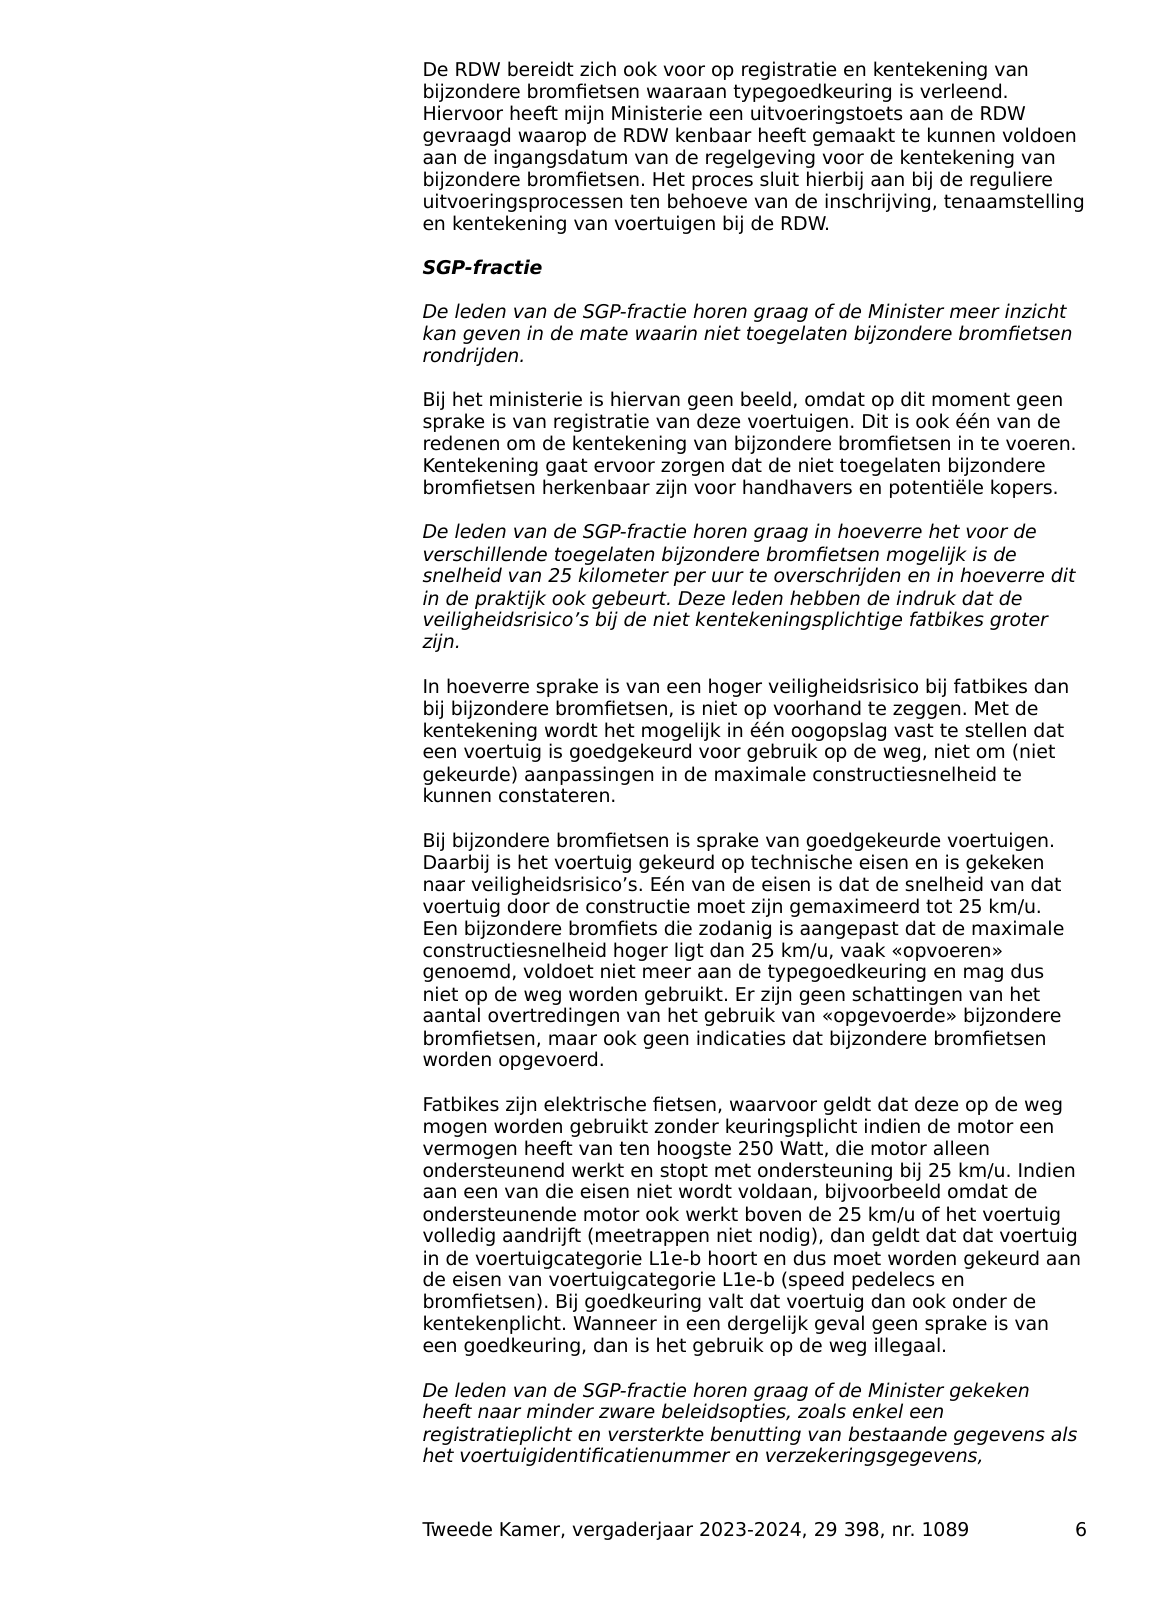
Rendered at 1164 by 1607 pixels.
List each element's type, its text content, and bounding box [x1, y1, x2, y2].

text De leden van de SGP-fractie horen graag in hoeverre het voor de verschillende toegelaten bijzondere bromfietsen mogelijk is de snelheid van 25 kilometer per uur te overschrijden en in hoeverre dit in de praktijk ook gebeurt. Deze leden hebben de indruk dat de veiligheidsrisico’s bij de niet kentekeningsplichtige fatbikes groter zijn. [422, 521, 1087, 653]
subtitle SGP-fractie [422, 257, 1087, 279]
text De leden van de SGP-fractie horen graag of de Minister gekeken heeft naar minder zware beleidsopties, zoals enkel een registratieplicht en versterkte benutting van bestaande gegevens als het voertuigidentificatienummer en verzekeringsgegevens, [422, 1379, 1087, 1467]
text De leden van de SGP-fractie horen graag of de Minister meer inzicht kan geven in de mate waarin niet toegelaten bijzondere bromfietsen rondrijden. [422, 301, 1087, 367]
text In hoeverre sprake is van een hoger veiligheidsrisico bij fatbikes dan bij bijzondere bromfietsen, is niet op voorhand te zeggen. Met de kentekening wordt het mogelijk in één oogopslag vast te stellen dat een voertuig is goedgekeurd voor gebruik op de weg, niet om (niet gekeurde) aanpassingen in de maximale constructiesnelheid te kunnen constateren. [422, 676, 1087, 807]
text Fatbikes zijn elektrische fietsen, waarvoor geldt dat deze op de weg mogen worden gebruikt zonder keuringsplicht indien de motor een vermogen heeft van ten hoogste 250 Watt, die motor alleen ondersteunend werkt en stopt met ondersteuning bij 25 km/u. Indien aan een van die eisen niet wordt voldaan, bijvoorbeeld omdat de ondersteunende motor ook werkt boven de 25 km/u of het voertuig volledig aandrijft (meetrappen niet nodig), dan geldt dat dat voertuig in de voertuigcategorie L1e-b hoort en dus moet worden gekeurd aan de eisen van voertuigcategorie L1e-b (speed pedelecs en bromfietsen). Bij goedkeuring valt dat voertuig dan ook onder de kentekenplicht. Wanneer in een dergelijk geval geen sprake is van een goedkeuring, dan is het gebruik op de weg illegaal. [422, 1093, 1087, 1357]
text Bij bijzondere bromfietsen is sprake van goedgekeurde voertuigen. Daarbij is het voertuig gekeurd op technische eisen en is gekeken naar veiligheidsrisico’s. Eén van de eisen is dat de snelheid van dat voertuig door de constructie moet zijn gemaximeerd tot 25 km/u. [422, 829, 1087, 917]
text De RDW bereidt zich ook voor op registratie en kentekening van bijzondere bromfietsen waaraan typegoedkeuring is verleend. Hiervoor heeft mijn Ministerie een uitvoeringstoets aan de RDW gevraagd waarop de RDW kenbaar heeft gemaakt te kunnen voldoen aan de ingangsdatum van de regelgeving voor de kentekening van bijzondere bromfietsen. Het proces sluit hierbij aan bij de reguliere uitvoeringsprocessen ten behoeve van de inschrijving, tenaamstelling en kentekening van voertuigen bij de RDW. [422, 59, 1087, 235]
text Een bijzondere bromfiets die zodanig is aangepast dat de maximale constructiesnelheid hoger ligt dan 25 km/u, vaak «opvoeren» genoemd, voldoet niet meer aan de typegoedkeuring en mag dus niet op de weg worden gebruikt. Er zijn geen schattingen van het aantal overtredingen van het gebruik van «opgevoerde» bijzondere bromfietsen, maar ook geen indicaties dat bijzondere bromfietsen worden opgevoerd. [422, 917, 1087, 1071]
text Bij het ministerie is hiervan geen beeld, omdat op dit moment geen sprake is van registratie van deze voertuigen. Dit is ook één van de redenen om de kentekening van bijzondere bromfietsen in te voeren. Kentekening gaat ervoor zorgen dat de niet toegelaten bijzondere bromfietsen herkenbaar zijn voor handhavers en potentiële kopers. [422, 389, 1087, 499]
